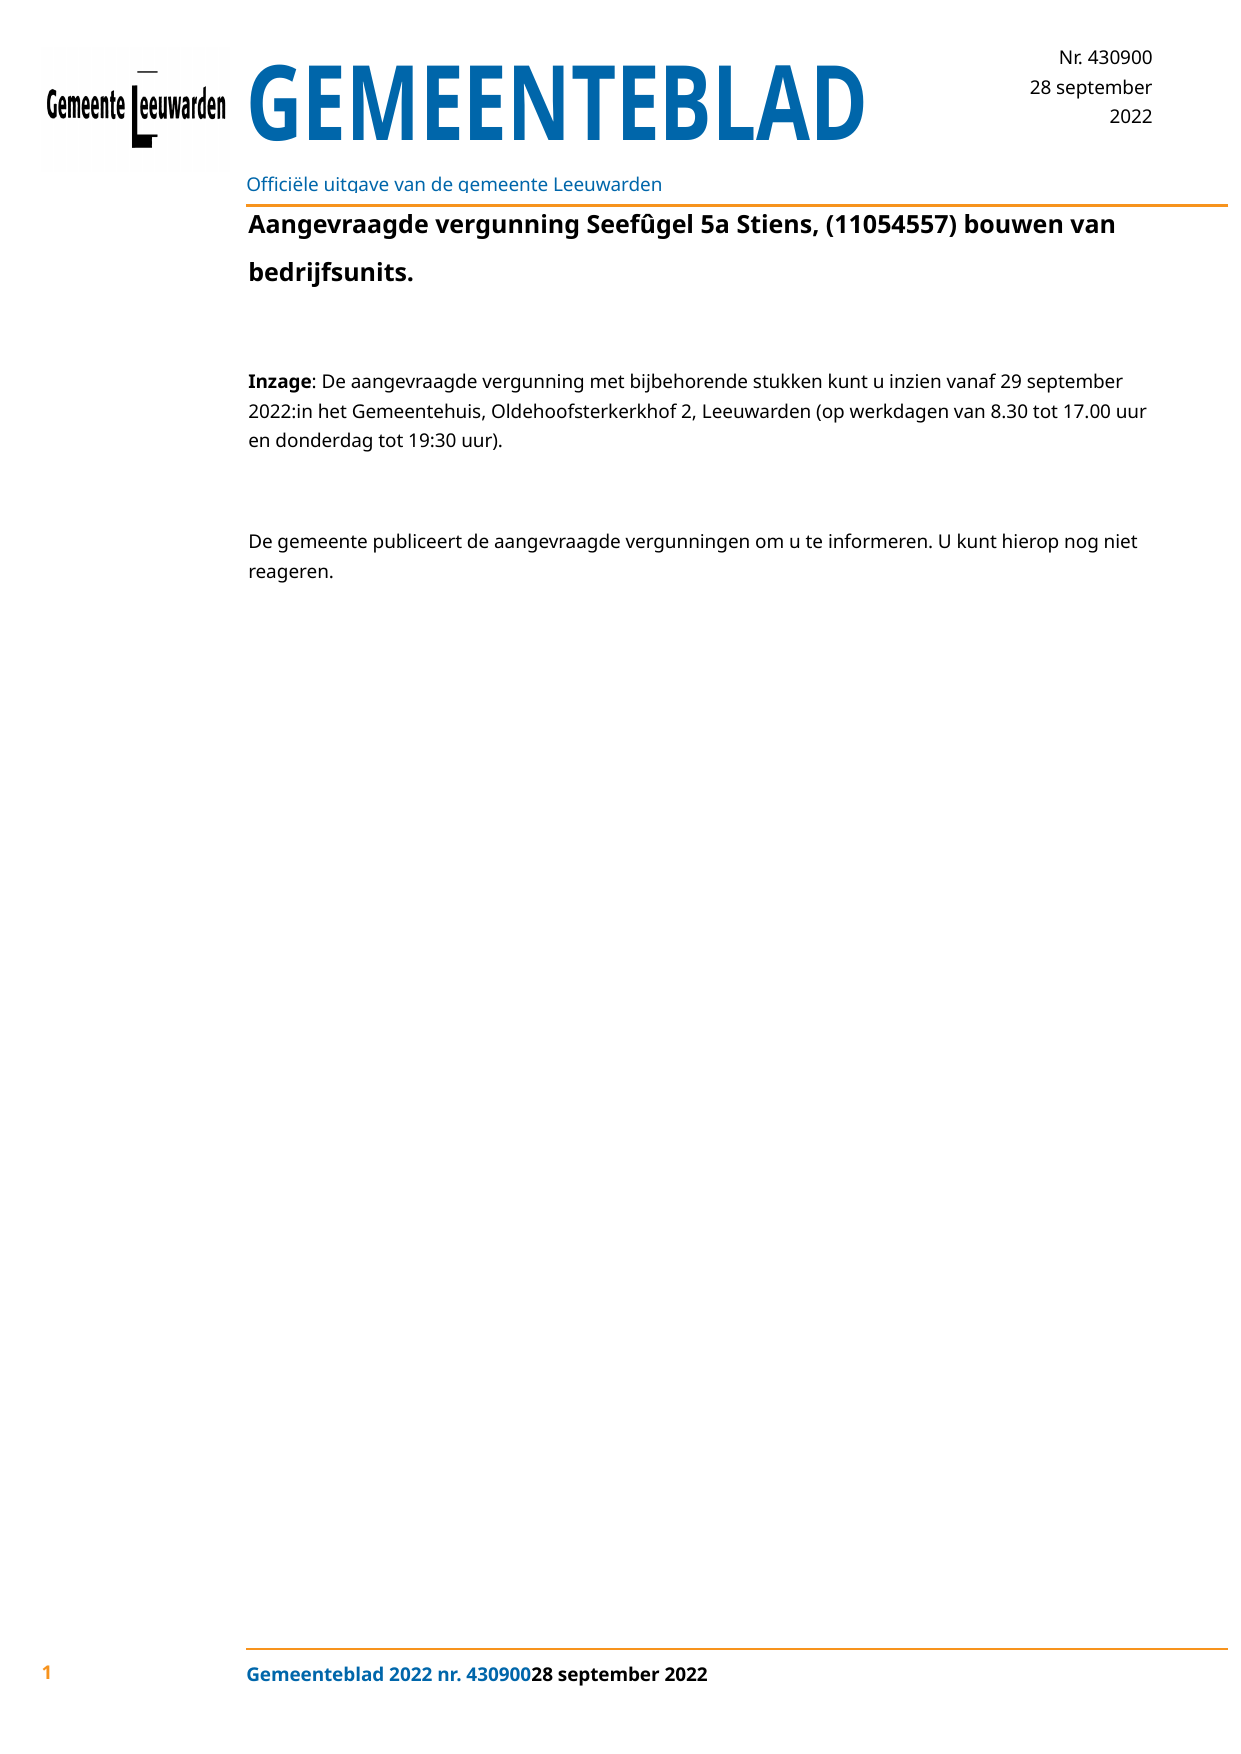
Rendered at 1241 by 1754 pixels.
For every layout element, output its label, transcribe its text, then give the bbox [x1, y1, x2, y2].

picture [41, 47, 231, 172]
text Aangevraagde vergunning Seefûgel 5a Stiens, (11054557) bouwen van bedrijfsunits. [248, 207, 1152, 288]
text Inzage: De aangevraagde vergunning met bijbehorende stukken kunt u inzien vanaf 29 september 2022:in het Gemeentehuis, Oldehoofsterkerkhof 2, Leeuwarden (op werkdagen van 8.30 tot 17.00 uur en donderdag tot 19:30 uur). [248, 368, 1152, 453]
text De gemeente publiceert de aangevraagde vergunningen om u te informeren. U kunt hierop nog niet reageren. [248, 528, 1152, 584]
